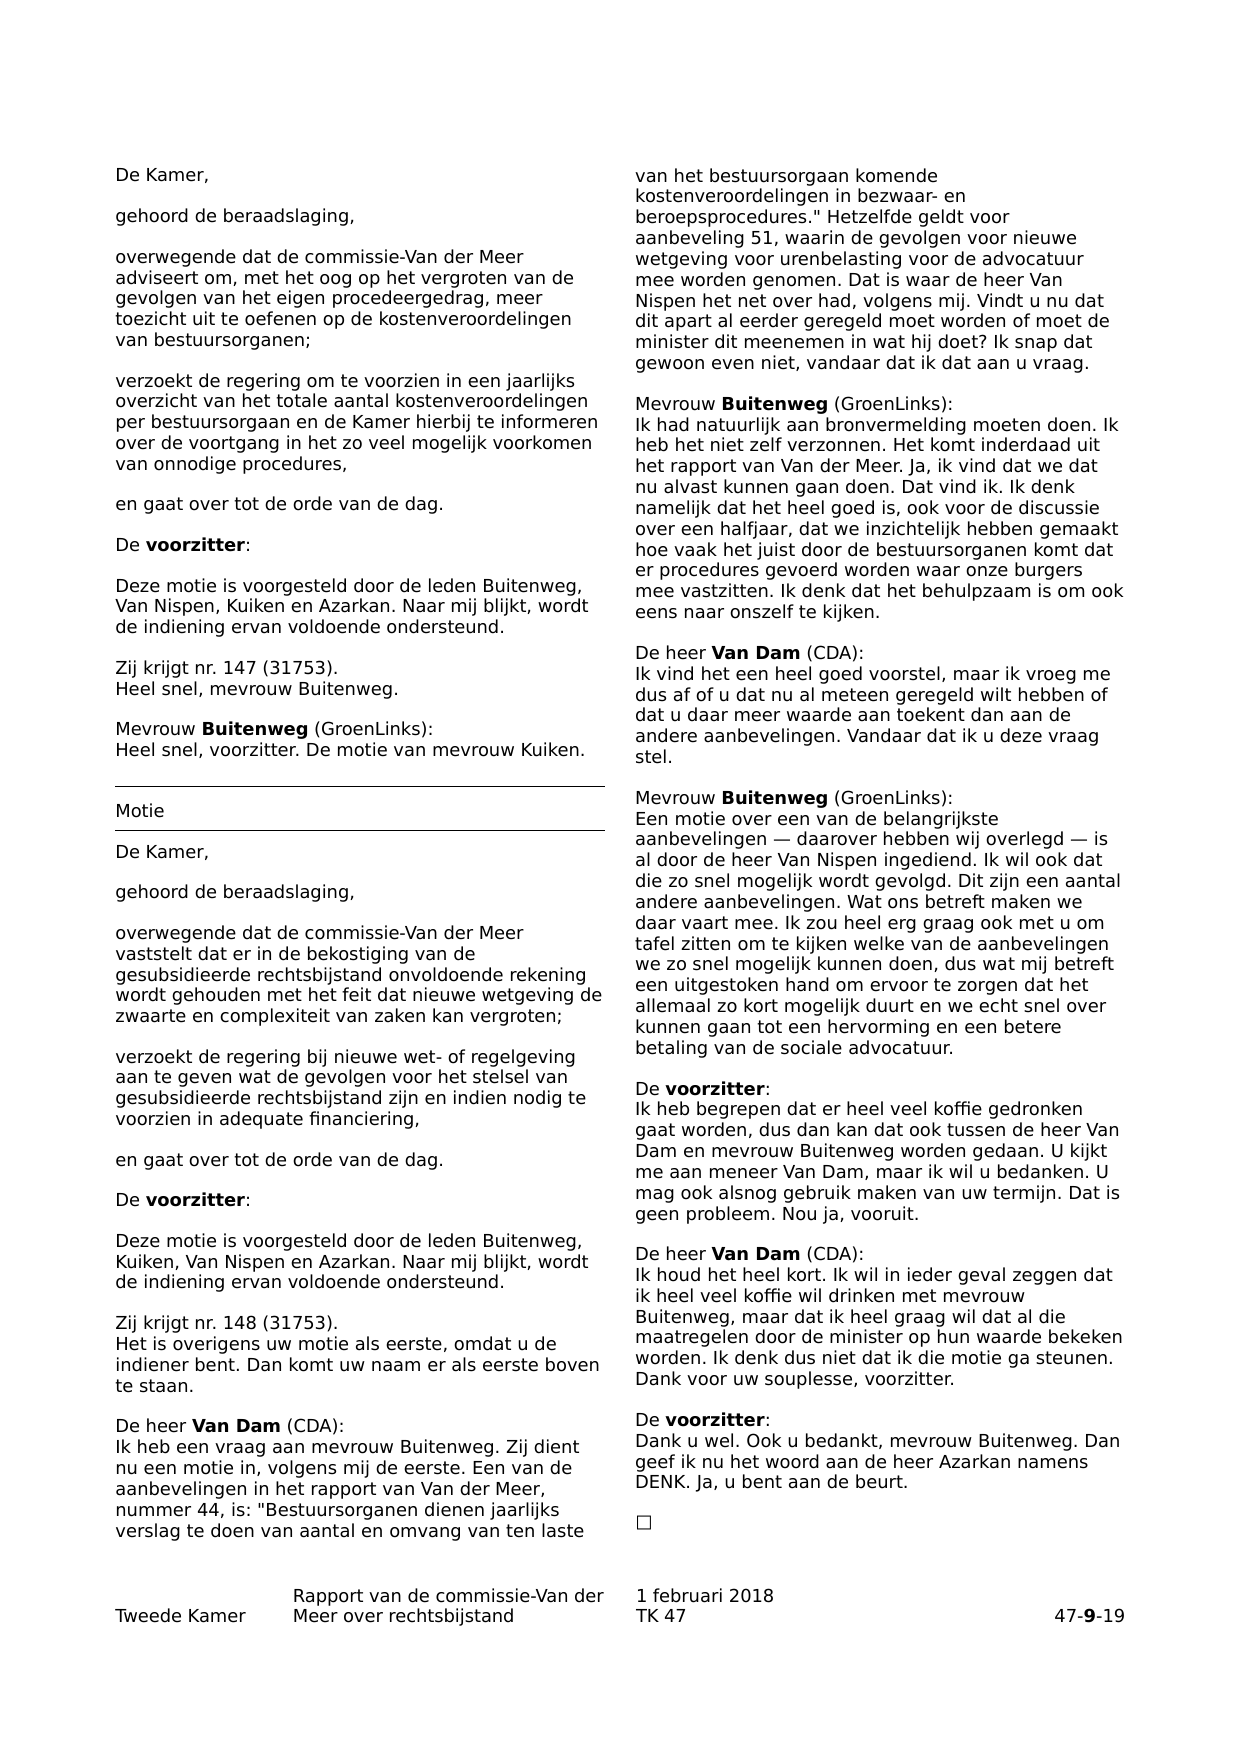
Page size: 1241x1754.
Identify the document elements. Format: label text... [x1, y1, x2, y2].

text overwegende dat de commissie-Van der Meer vaststelt dat er in de bekostiging van de gesubsidieerde rechtsbijstand onvoldoende rekening wordt gehouden met het feit dat nieuwe wetgeving de zwaarte en complexiteit van zaken kan vergroten; [115, 923, 605, 1027]
text Deze motie is voorgesteld door de leden Buitenweg, Van Nispen, Kuiken en Azarkan. Naar mij blijkt, wordt de indiening ervan voldoende ondersteund. [115, 576, 605, 638]
text Heel snel, mevrouw Buitenweg. [115, 678, 605, 699]
text De heer Van Dam (CDA): [115, 1416, 605, 1437]
text Zij krijgt nr. 147 (31753). [115, 658, 605, 678]
text De voorzitter: [635, 1078, 1125, 1099]
text De heer Van Dam (CDA): [635, 643, 1125, 663]
text verzoekt de regering om te voorzien in een jaarlijks overzicht van het totale aantal kostenveroordelingen per bestuursorgaan en de Kamer hierbij te informeren over de voortgang in het zo veel mogelijk voorkomen van onnodige procedures, [115, 370, 605, 474]
text De voorzitter: [635, 1410, 1125, 1431]
text Ik houd het heel kort. Ik wil in ieder geval zeggen dat ik heel veel koffie wil drinken met mevrouw Buitenweg, maar dat ik heel graag wil dat al die maatregelen door de minister op hun waarde bekeken worden. Ik denk dus niet dat ik die motie ga steunen. Dank voor uw souplesse, voorzitter. [635, 1265, 1125, 1390]
text De Kamer, [115, 841, 605, 862]
text Ik heb begrepen dat er heel veel koffie gedronken gaat worden, dus dan kan dat ook tussen de heer Van Dam en mevrouw Buitenweg worden gedaan. U kijkt me aan meneer Van Dam, maar ik wil u bedanken. U mag ook alsnog gebruik maken van uw termijn. Dat is geen probleem. Nou ja, vooruit. [635, 1099, 1125, 1224]
text Mevrouw Buitenweg (GroenLinks): [635, 394, 1125, 414]
text gehoord de beraadslaging, [115, 882, 605, 903]
text Ik vind het een heel goed voorstel, maar ik vroeg me dus af of u dat nu al meteen geregeld wilt hebben of dat u daar meer waarde aan toekent dan aan de andere aanbevelingen. Vandaar dat ik u deze vraag stel. [635, 663, 1125, 768]
text en gaat over tot de orde van de dag. [115, 1149, 605, 1170]
text Mevrouw Buitenweg (GroenLinks): [115, 719, 605, 740]
text Mevrouw Buitenweg (GroenLinks): [635, 788, 1125, 808]
text De voorzitter: [115, 535, 605, 556]
text verzoekt de regering bij nieuwe wet- of regelgeving aan te geven wat de gevolgen voor het stelsel van gesubsidieerde rechtsbijstand zijn en indien nodig te voorzien in adequate financiering, [115, 1047, 605, 1129]
text Zij krijgt nr. 148 (31753). [115, 1313, 605, 1334]
text en gaat over tot de orde van de dag. [115, 494, 605, 515]
text De voorzitter: [115, 1190, 605, 1211]
text Ik heb een vraag aan mevrouw Buitenweg. Zij dient nu een motie in, volgens mij de eerste. Een van de aanbevelingen in het rapport van Van der Meer, nummer 44, is: "Bestuursorganen dienen jaarlijks verslag te doen van aantal en omvang van ten laste [115, 1437, 605, 1541]
text overwegende dat de commissie-Van der Meer adviseert om, met het oog op het vergroten van de gevolgen van het eigen procedeergedrag, meer toezicht uit te oefenen op de kostenveroordelingen van bestuursorganen; [115, 247, 605, 350]
text De Kamer, [115, 165, 605, 186]
text Ik had natuurlijk aan bronvermelding moeten doen. Ik heb het niet zelf verzonnen. Het komt inderdaad uit het rapport van Van der Meer. Ja, ik vind dat we dat nu alvast kunnen gaan doen. Dat vind ik. Ik denk namelijk dat het heel goed is, ook voor de discussie over een halfjaar, dat we inzichtelijk hebben gemaakt hoe vaak het juist door de bestuursorganen komt dat er procedures gevoerd worden waar onze burgers mee vastzitten. Ik denk dat het behulpzaam is om ook eens naar onszelf te kijken. [635, 414, 1125, 623]
text Het is overigens uw motie als eerste, omdat u de indiener bent. Dan komt uw naam er als eerste boven te staan. [115, 1334, 605, 1396]
text van het bestuursorgaan komende kostenveroordelingen in bezwaar- en beroepsprocedures." Hetzelfde geldt voor aanbeveling 51, waarin de gevolgen voor nieuwe wetgeving voor urenbelasting voor de advocatuur mee worden genomen. Dat is waar de heer Van Nispen het net over had, volgens mij. Vindt u nu dat dit apart al eerder geregeld moet worden of moet de minister dit meenemen in wat hij doet? Ik snap dat gewoon even niet, vandaar dat ik dat aan u vraag. [635, 165, 1125, 374]
text Motie [115, 801, 605, 821]
text ⬜ [635, 1513, 1125, 1534]
text De heer Van Dam (CDA): [635, 1244, 1125, 1265]
text Een motie over een van de belangrijkste aanbevelingen — daarover hebben wij overlegd — is al door de heer Van Nispen ingediend. Ik wil ook dat die zo snel mogelijk wordt gevolgd. Dit zijn een aantal andere aanbevelingen. Wat ons betreft maken we daar vaart mee. Ik zou heel erg graag ook met u om tafel zitten om te kijken welke van de aanbevelingen we zo snel mogelijk kunnen doen, dus wat mij betreft een uitgestoken hand om ervoor te zorgen dat het allemaal zo kort mogelijk duurt en we echt snel over kunnen gaan tot een hervorming en een betere betaling van de sociale advocatuur. [635, 808, 1125, 1058]
text Dank u wel. Ook u bedankt, mevrouw Buitenweg. Dan geef ik nu het woord aan de heer Azarkan namens DENK. Ja, u bent aan de beurt. [635, 1431, 1125, 1493]
text Heel snel, voorzitter. De motie van mevrouw Kuiken. [115, 740, 605, 761]
text Deze motie is voorgesteld door de leden Buitenweg, Kuiken, Van Nispen en Azarkan. Naar mij blijkt, wordt de indiening ervan voldoende ondersteund. [115, 1231, 605, 1293]
text gehoord de beraadslaging, [115, 206, 605, 227]
